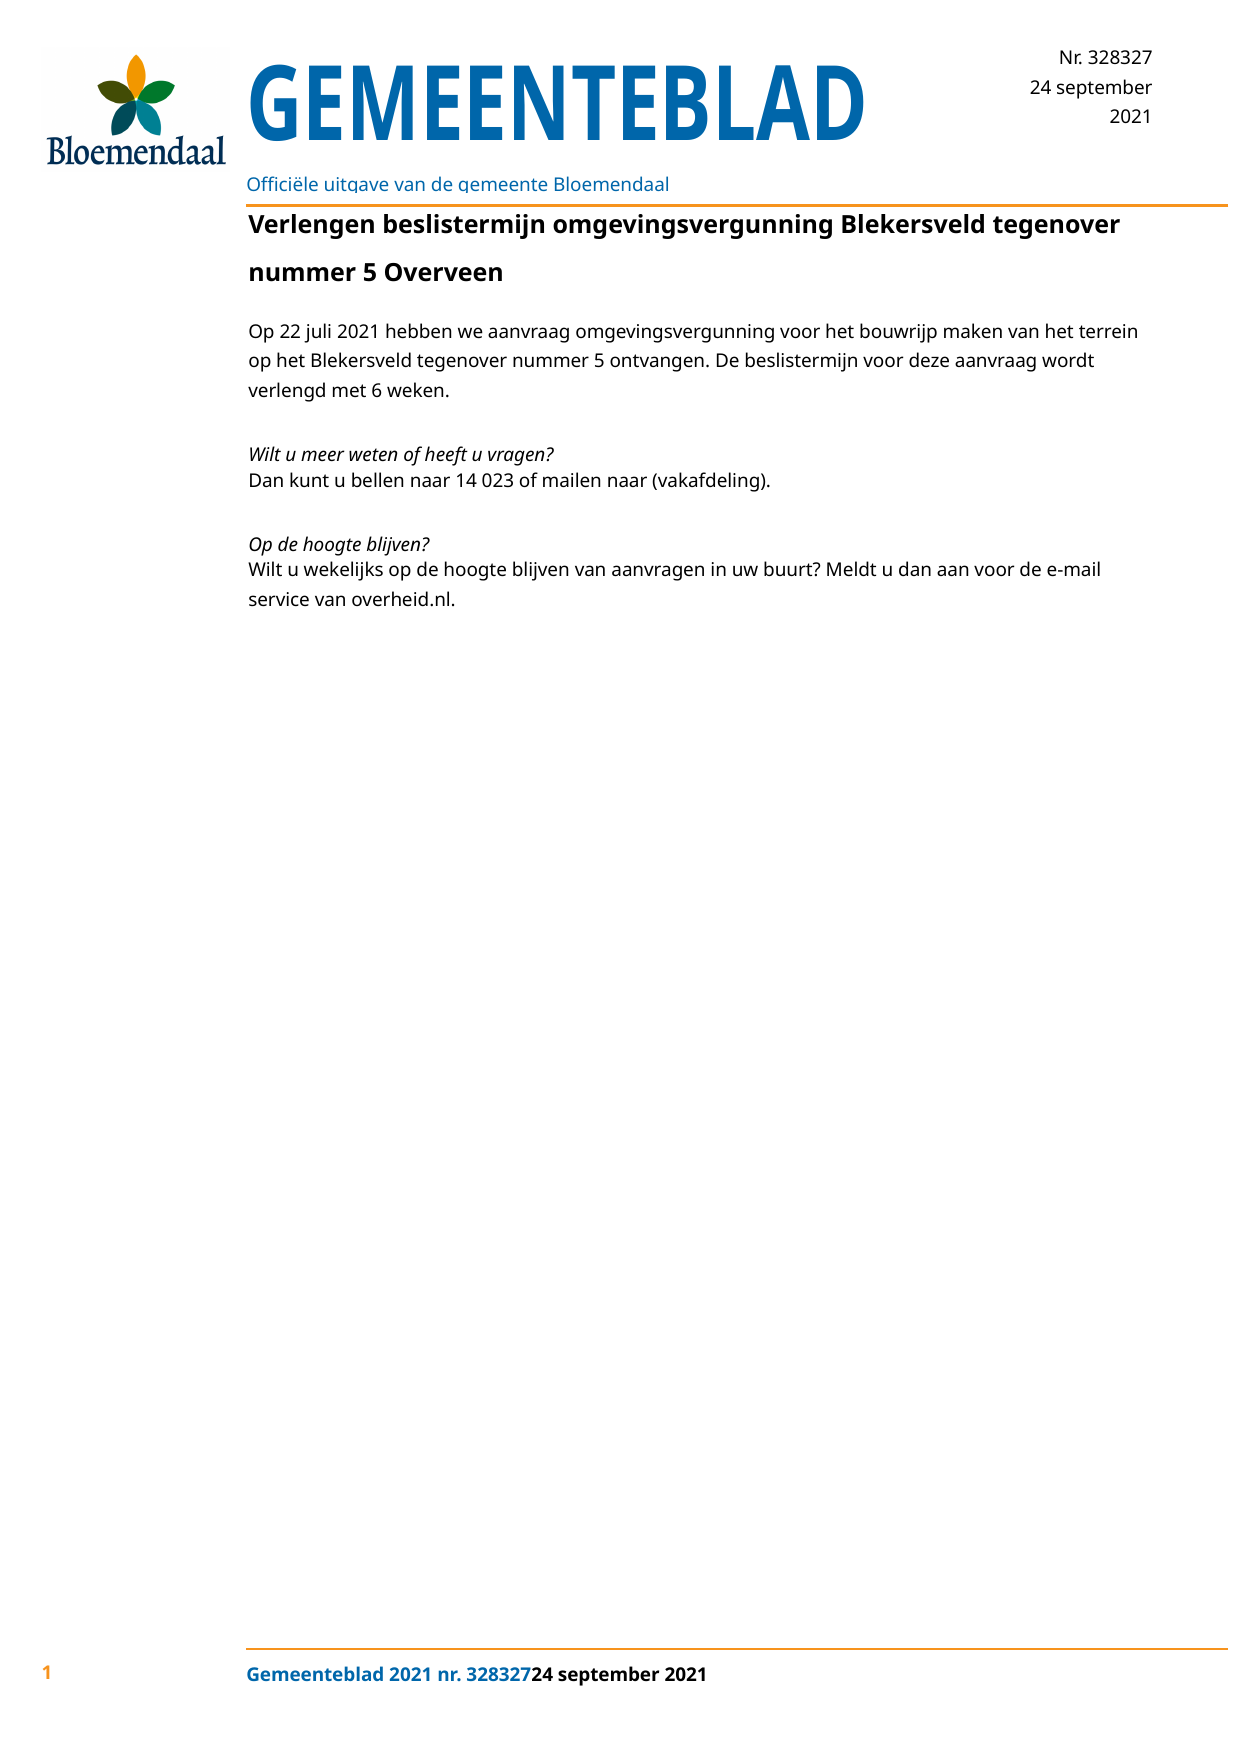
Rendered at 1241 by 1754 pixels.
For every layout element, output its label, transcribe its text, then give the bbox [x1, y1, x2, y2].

text Dan kunt u bellen naar 14 023 of mailen naar (vakafdeling). [248, 467, 1152, 492]
text Op 22 juli 2021 hebben we aanvraag omgevingsvergunning voor het bouwrijp maken van het terrein op het Blekersveld tegenover nummer 5 ontvangen. De beslistermijn voor deze aanvraag wordt verlengd met 6 weken. [248, 318, 1152, 403]
text Verlengen beslistermijn omgevingsvergunning Blekersveld tegenover nummer 5 Overveen [248, 207, 1152, 288]
picture [41, 47, 231, 172]
text Wilt u meer weten of heeft u vragen? [248, 441, 1152, 467]
text Wilt u wekelijks op de hoogte blijven van aanvragen in uw buurt? Meldt u dan aan voor de e-mail service van overheid.nl. [248, 556, 1152, 612]
text Op de hoogte blijven? [248, 531, 1152, 556]
